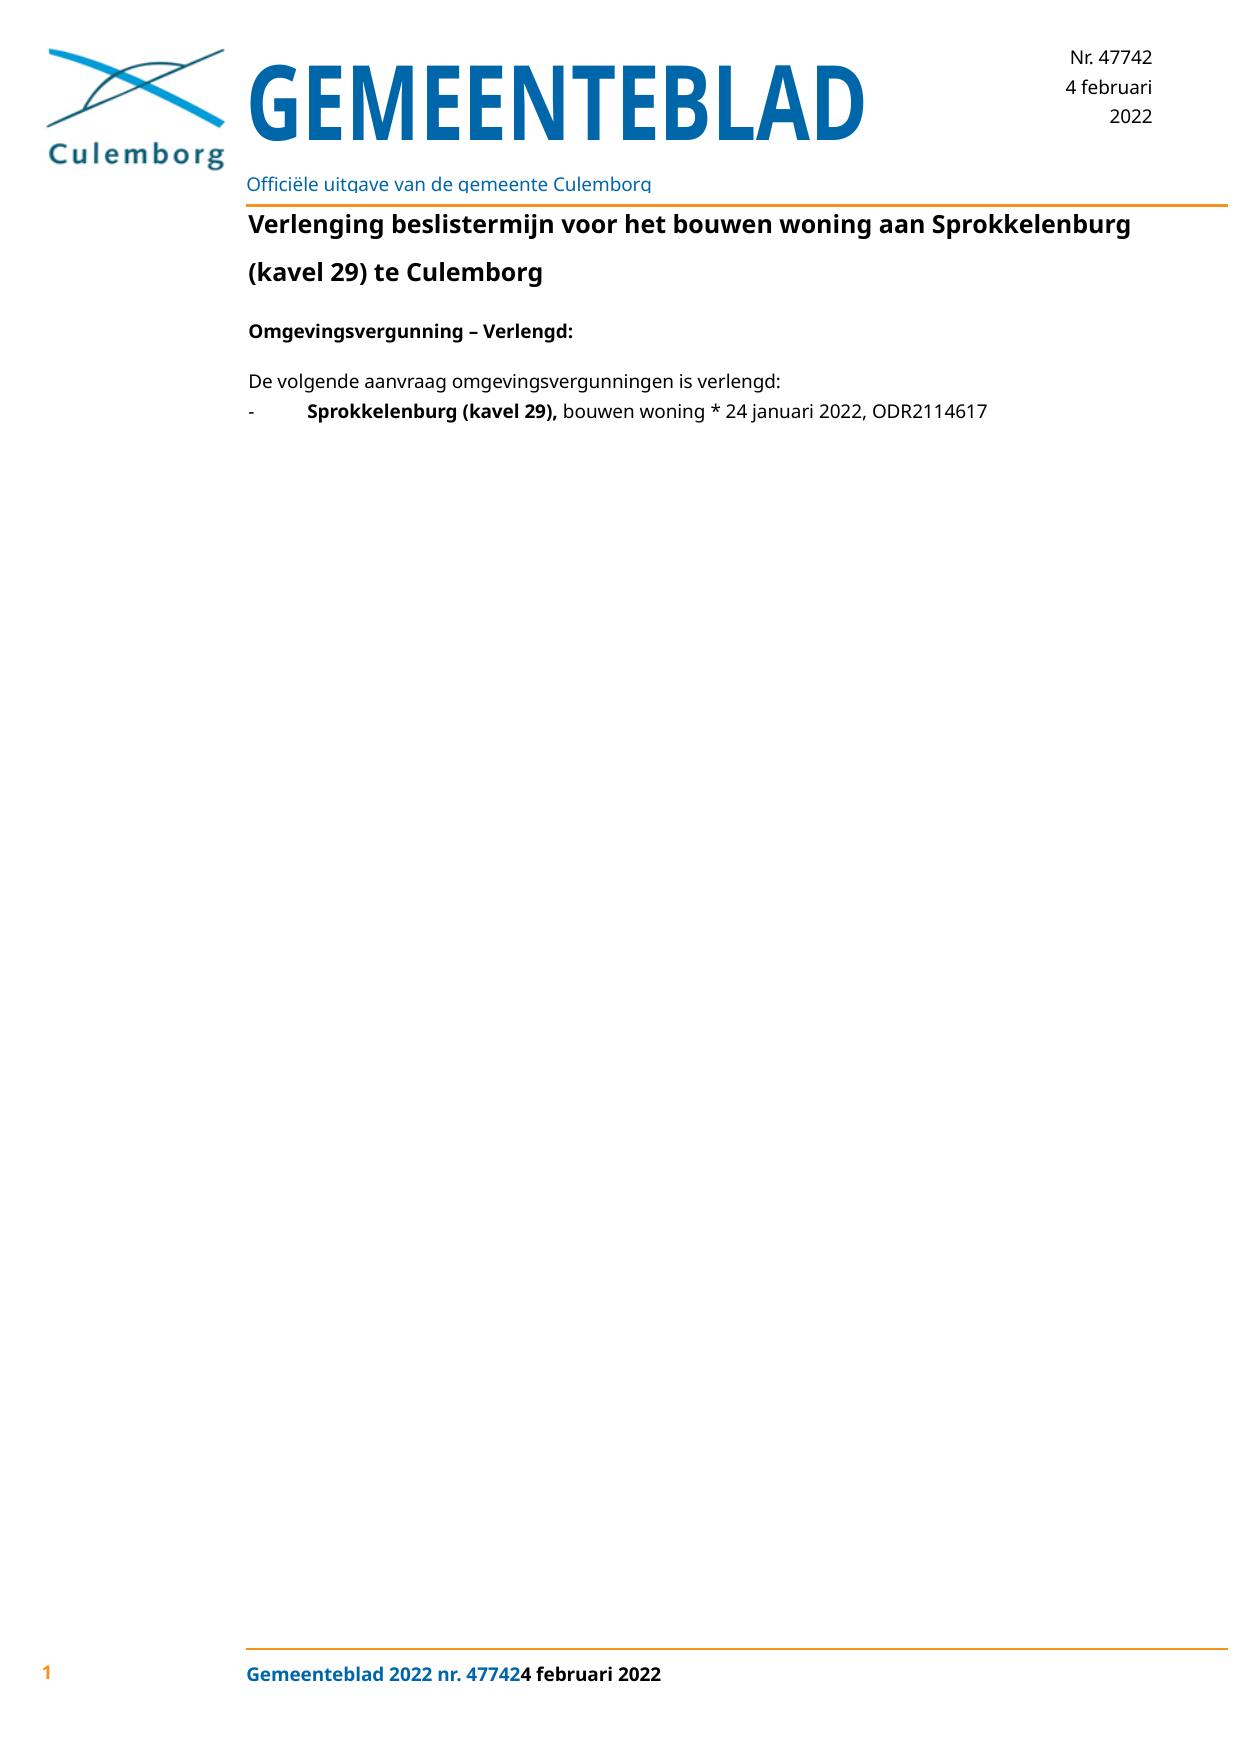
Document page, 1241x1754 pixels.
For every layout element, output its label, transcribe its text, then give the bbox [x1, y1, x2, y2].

list Sprokkelenburg (kavel 29), bouwen woning * 24 januari 2022, ODR2114617 [248, 398, 1152, 424]
text Verlenging beslistermijn voor het bouwen woning aan Sprokkelenburg (kavel 29) te Culemborg [248, 207, 1152, 288]
text De volgende aanvraag omgevingsvergunningen is verlengd: [248, 368, 1152, 394]
picture [41, 47, 231, 172]
text Omgevingsvergunning – Verlengd: [248, 318, 1152, 344]
